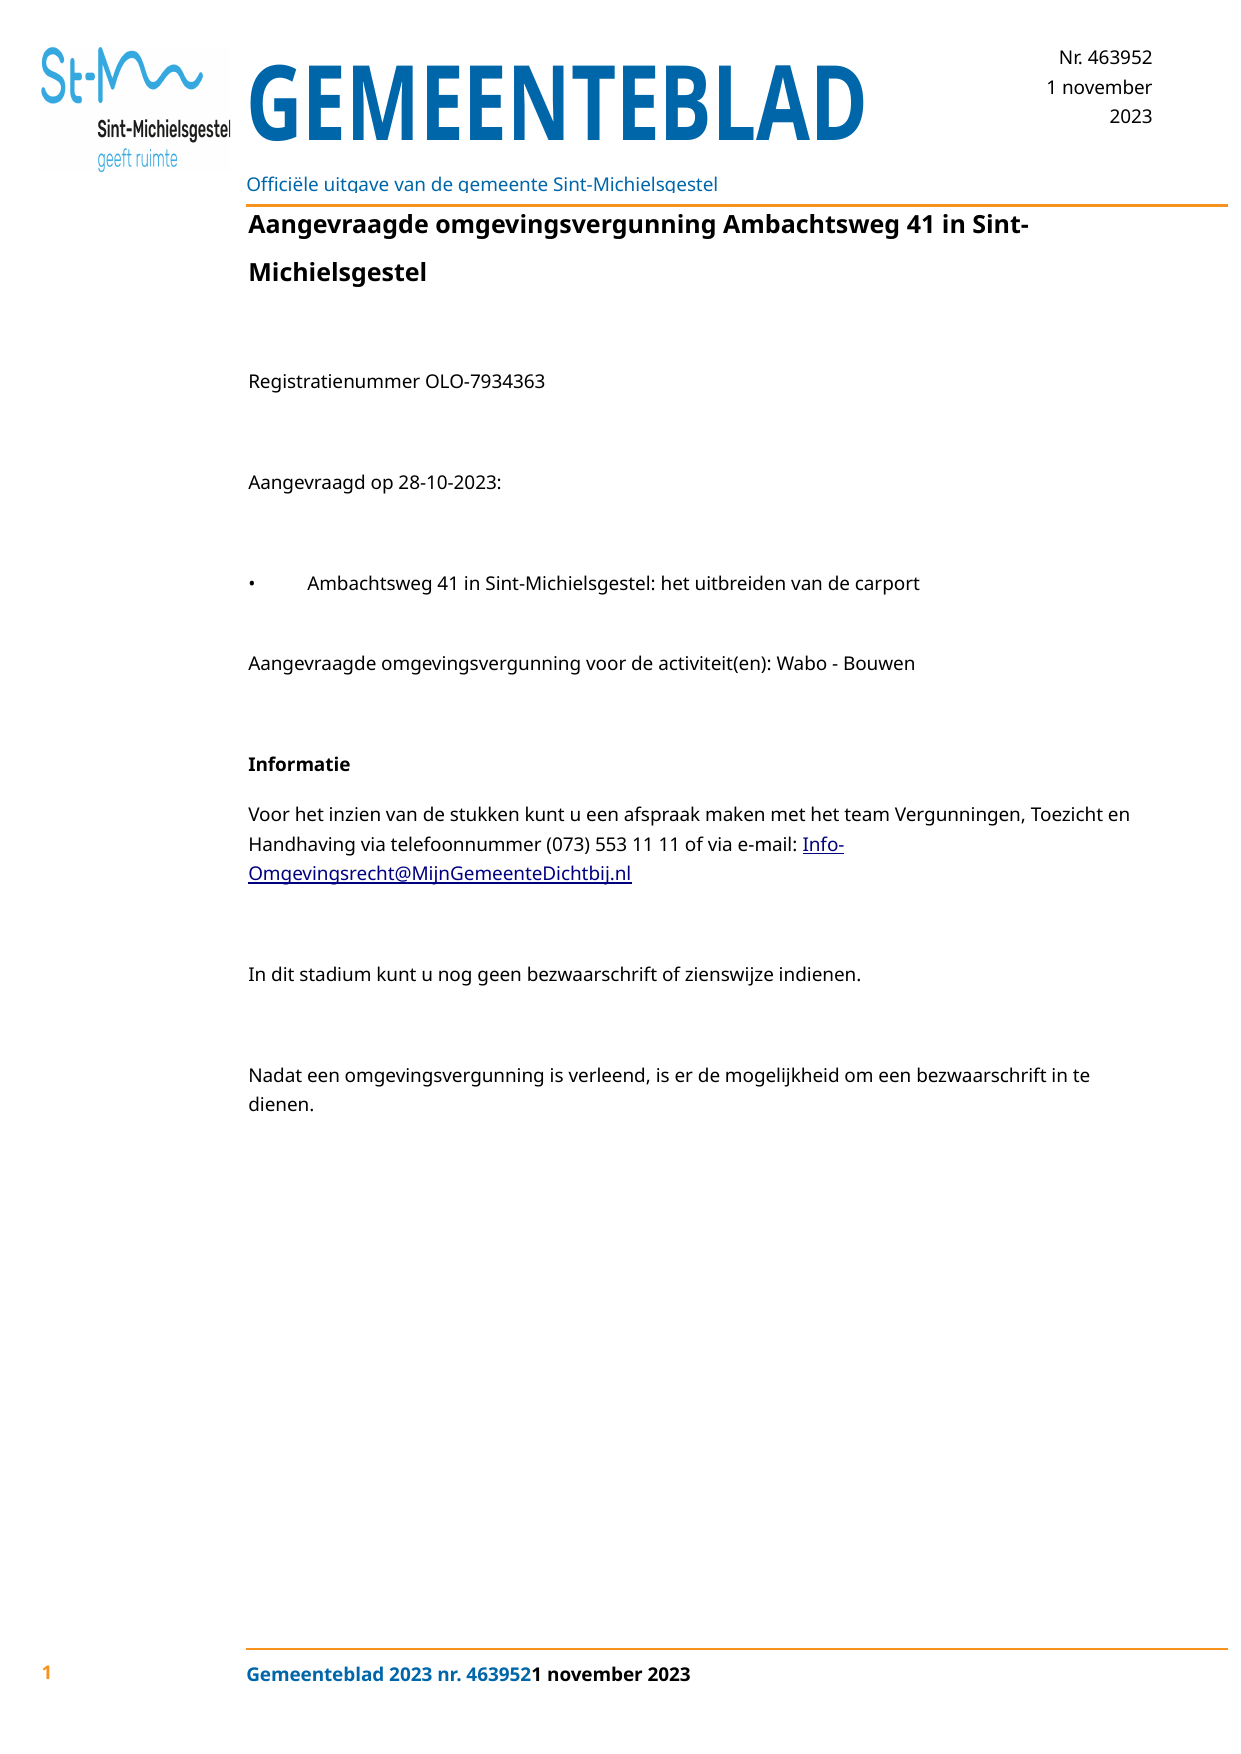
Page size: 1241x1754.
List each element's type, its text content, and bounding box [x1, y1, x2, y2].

text Aangevraagd op 28-10-2023: [248, 469, 1152, 495]
picture [41, 47, 231, 172]
text Registratienummer OLO-7934363 [248, 368, 1152, 394]
text In dit stadium kunt u nog geen bezwaarschrift of zienswijze indienen. [248, 961, 1152, 987]
text Nadat een omgevingsvergunning is verleend, is er de mogelijkheid om een bezwaarschrift in te dienen. [248, 1062, 1152, 1117]
list Ambachtsweg 41 in Sint-Michielsgestel: het uitbreiden van de carport [248, 570, 1152, 596]
text Aangevraagde omgevingsvergunning Ambachtsweg 41 in Sint-Michielsgestel [248, 207, 1152, 288]
text Voor het inzien van de stukken kunt u een afspraak maken met het team Vergunningen, Toezicht en Handhaving via telefoonnummer (073) 553 11 11 of via e-mail: Info-Omgevingsrecht@MijnGemeenteDichtbij.nl [248, 801, 1152, 886]
text Informatie [248, 751, 1152, 777]
text Aangevraagde omgevingsvergunning voor de activiteit(en): Wabo - Bouwen [248, 650, 1152, 676]
